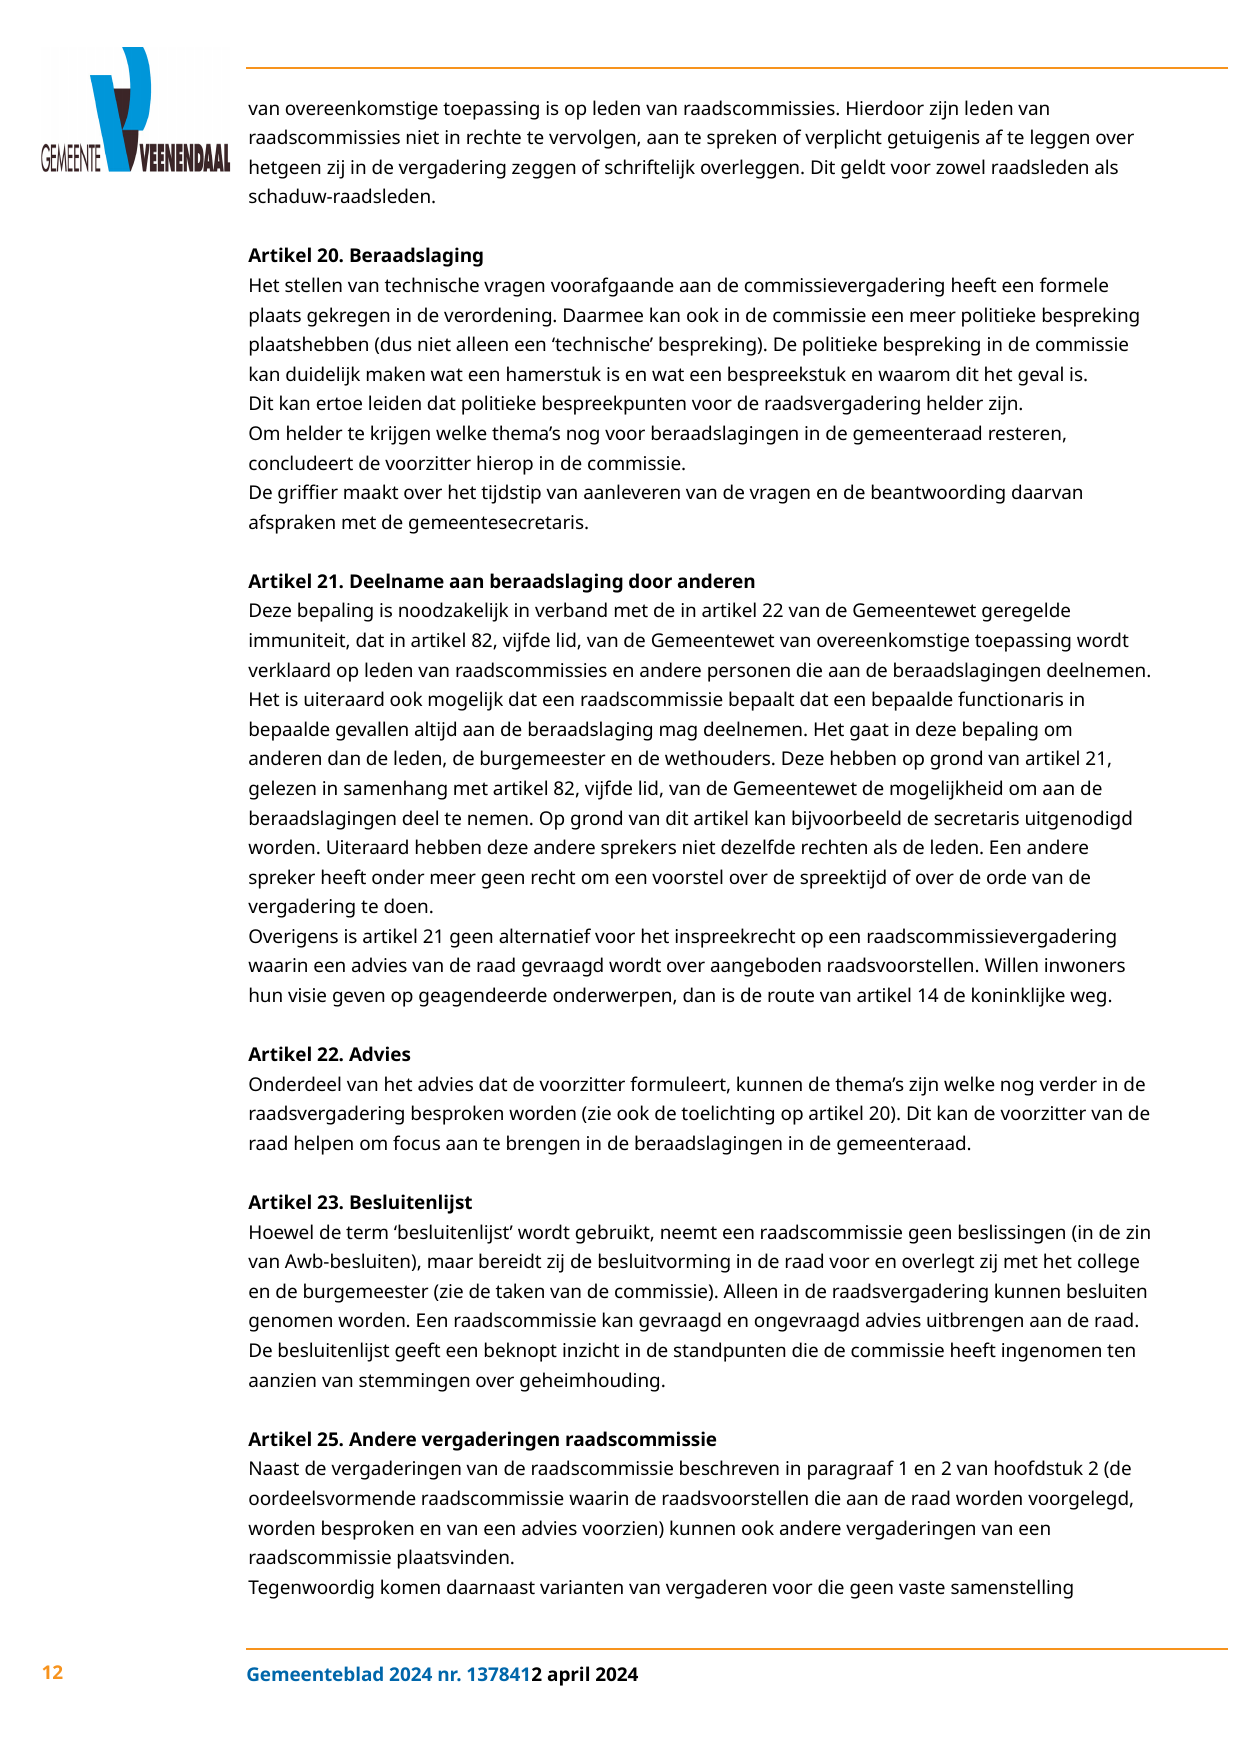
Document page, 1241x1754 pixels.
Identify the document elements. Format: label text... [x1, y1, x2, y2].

text Deze bepaling is noodzakelijk in verband met de in artikel 22 van de Gemeentewet geregelde immuniteit, dat in artikel 82, vijfde lid, van de Gemeentewet van overeenkomstige toepassing wordt verklaard op leden van raadscommissies en andere personen die aan de beraadslagingen deelnemen. Het is uiteraard ook mogelijk dat een raadscommissie bepaalt dat een bepaalde functionaris in bepaalde gevallen altijd aan de beraadslaging mag deelnemen. Het gaat in deze bepaling om anderen dan de leden, de burgemeester en de wethouders. Deze hebben op grond van artikel 21, gelezen in samenhang met artikel 82, vijfde lid, van de Gemeentewet de mogelijkheid om aan de beraadslagingen deel te nemen. Op grond van dit artikel kan bijvoorbeeld de secretaris uitgenodigd worden. Uiteraard hebben deze andere sprekers niet dezelfde rechten als de leden. Een andere spreker heeft onder meer geen recht om een voorstel over de spreektijd of over de orde van de vergadering te doen. [248, 598, 1152, 919]
text Artikel 20. Beraadslaging [248, 243, 1152, 268]
text Overigens is artikel 21 geen alternatief voor het inspreekrecht op een raadscommissievergadering waarin een advies van de raad gevraagd wordt over aangeboden raadsvoorstellen. Willen inwoners hun visie geven op geagendeerde onderwerpen, dan is de route van artikel 14 de koninklijke weg. [248, 923, 1152, 1008]
text Artikel 23. Besluitenlijst [248, 1189, 1152, 1215]
text Artikel 22. Advies [248, 1041, 1152, 1067]
text Dit kan ertoe leiden dat politieke bespreekpunten voor de raadsvergadering helder zijn. [248, 391, 1152, 416]
text Om helder te krijgen welke thema’s nog voor beraadslagingen in de gemeenteraad resteren, concludeert de voorzitter hierop in de commissie. [248, 420, 1152, 476]
text Onderdeel van het advies dat de voorzitter formuleert, kunnen de thema’s zijn welke nog verder in de raadsvergadering besproken worden (zie ook de toelichting op artikel 20). Dit kan de voorzitter van de raad helpen om focus aan te brengen in de beraadslagingen in de gemeenteraad. [248, 1071, 1152, 1156]
text De griffier maakt over het tijdstip van aanleveren van de vragen en de beantwoording daarvan afspraken met de gemeentesecretaris. [248, 479, 1152, 535]
picture [41, 47, 130, 172]
picture [123, 47, 231, 172]
text Naast de vergaderingen van de raadscommissie beschreven in paragraaf 1 en 2 van hoofdstuk 2 (de oordeelsvormende raadscommissie waarin de raadsvoorstellen die aan de raad worden voorgelegd, worden besproken en van een advies voorzien) kunnen ook andere vergaderingen van een raadscommissie plaatsvinden. [248, 1456, 1152, 1570]
text De besluitenlijst geeft een beknopt inzicht in de standpunten die de commissie heeft ingenomen ten aanzien van stemmingen over geheimhouding. [248, 1337, 1152, 1393]
text Het stellen van technische vragen voorafgaande aan de commissievergadering heeft een formele plaats gekregen in de verordening. Daarmee kan ook in de commissie een meer politieke bespreking plaatshebben (dus niet alleen een ‘technische’ bespreking). De politieke bespreking in de commissie kan duidelijk maken wat een hamerstuk is en wat een bespreekstuk en waarom dit het geval is. [248, 272, 1152, 387]
text Artikel 21. Deelname aan beraadslaging door anderen [248, 568, 1152, 594]
text Tegenwoordig komen daarnaast varianten van vergaderen voor die geen vaste samenstelling [248, 1574, 1152, 1600]
text Hoewel de term ‘besluitenlijst’ wordt gebruikt, neemt een raadscommissie geen beslissingen (in de zin van Awb-besluiten), maar bereidt zij de besluitvorming in de raad voor en overlegt zij met het college en de burgemeester (zie de taken van de commissie). Alleen in de raadsvergadering kunnen besluiten genomen worden. Een raadscommissie kan gevraagd en ongevraagd advies uitbrengen aan de raad. [248, 1219, 1152, 1333]
text Artikel 25. Andere vergaderingen raadscommissie [248, 1426, 1152, 1452]
text van overeenkomstige toepassing is op leden van raadscommissies. Hierdoor zijn leden van raadscommissies niet in rechte te vervolgen, aan te spreken of verplicht getuigenis af te leggen over hetgeen zij in de vergadering zeggen of schriftelijk overleggen. Dit geldt voor zowel raadsleden als schaduw-raadsleden. [248, 95, 1152, 209]
